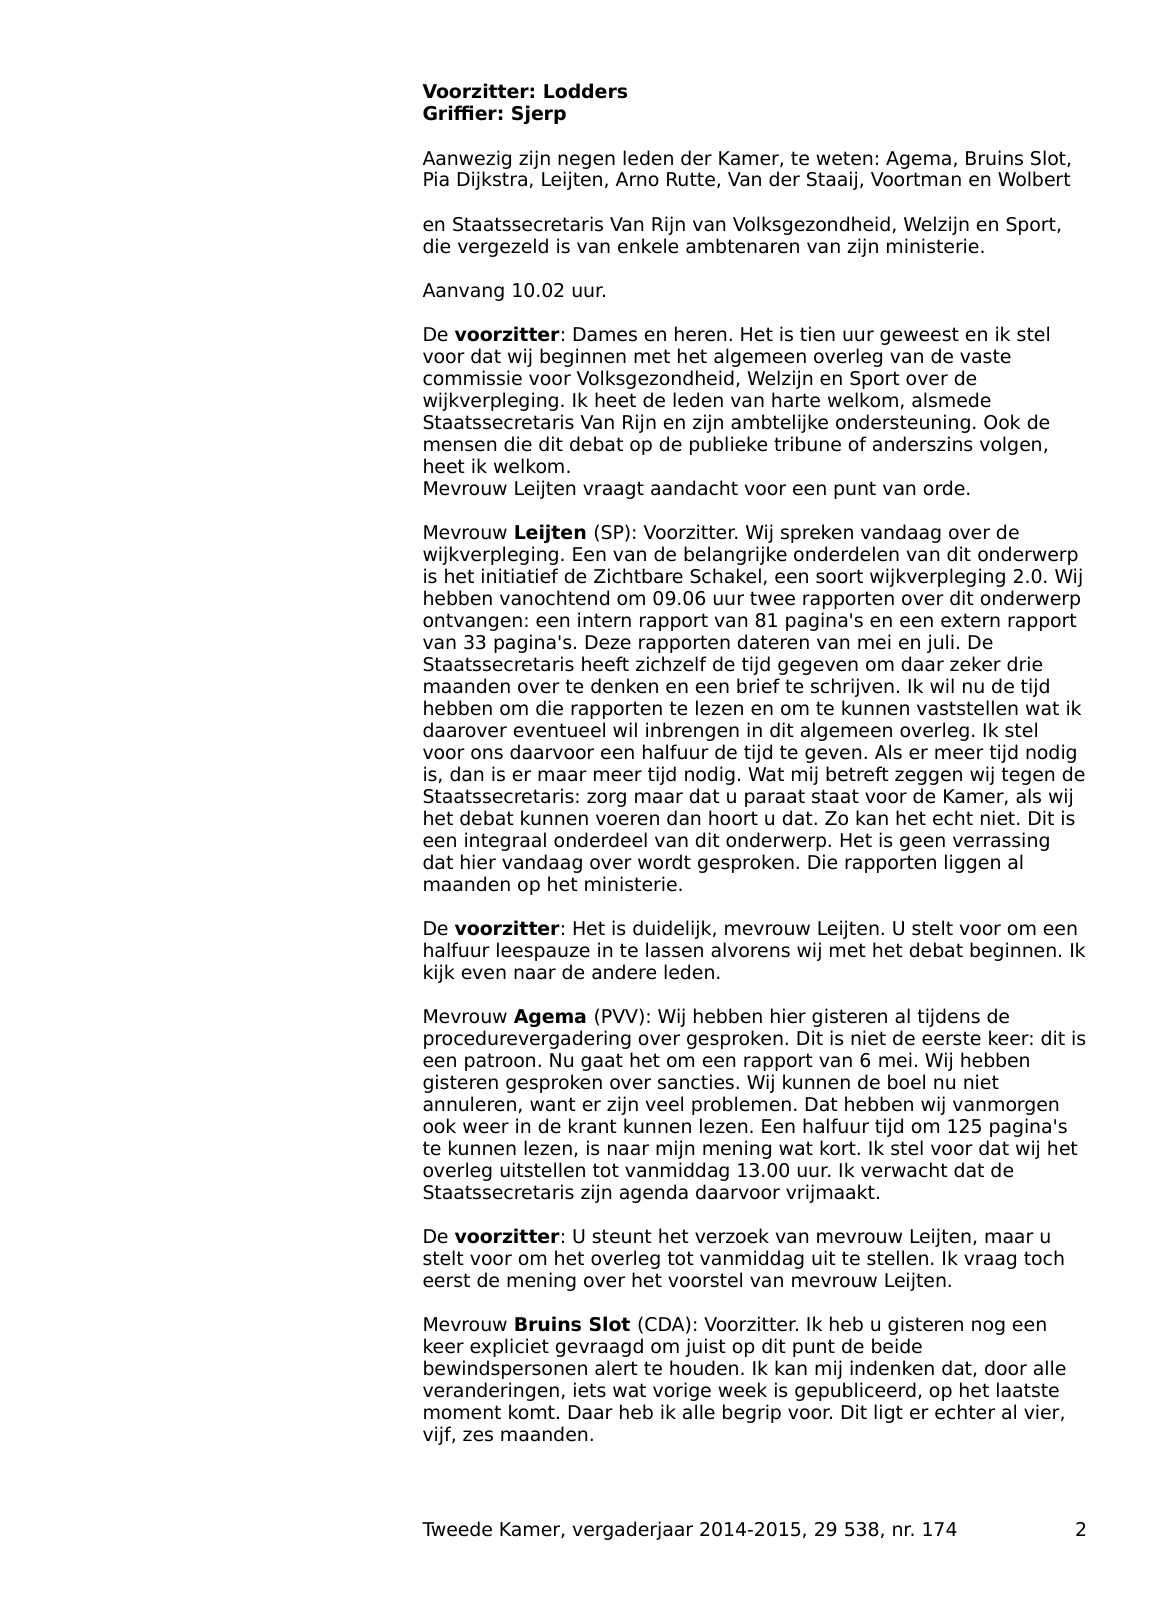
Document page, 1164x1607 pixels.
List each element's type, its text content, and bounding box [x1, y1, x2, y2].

text Aanvang 10.02 uur. [422, 280, 1087, 302]
text Mevrouw Agema (PVV): Wij hebben hier gisteren al tijdens de procedurevergadering over gesproken. Dit is niet de eerste keer: dit is een patroon. Nu gaat het om een rapport van 6 mei. Wij hebben gisteren gesproken over sancties. Wij kunnen de boel nu niet annuleren, want er zijn veel problemen. Dat hebben wij vanmorgen ook weer in de krant kunnen lezen. Een halfuur tijd om 125 pagina's te kunnen lezen, is naar mijn mening wat kort. Ik stel voor dat wij het overleg uitstellen tot vanmiddag 13.00 uur. Ik verwacht dat de Staatssecretaris zijn agenda daarvoor vrijmaakt. [422, 1006, 1087, 1204]
text Mevrouw Leijten vraagt aandacht voor een punt van orde. [422, 478, 1087, 500]
text Griffier: Sjerp [422, 103, 1087, 125]
text De voorzitter: Het is duidelijk, mevrouw Leijten. U stelt voor om een halfuur leespauze in te lassen alvorens wij met het debat beginnen. Ik kijk even naar de andere leden. [422, 918, 1087, 984]
text en Staatssecretaris Van Rijn van Volksgezondheid, Welzijn en Sport, die vergezeld is van enkele ambtenaren van zijn ministerie. [422, 213, 1087, 257]
text Mevrouw Leijten (SP): Voorzitter. Wij spreken vandaag over de wijkverpleging. Een van de belangrijke onderdelen van dit onderwerp is het initiatief de Zichtbare Schakel, een soort wijkverpleging 2.0. Wij hebben vanochtend om 09.06 uur twee rapporten over dit onderwerp ontvangen: een intern rapport van 81 pagina's en een extern rapport van 33 pagina's. Deze rapporten dateren van mei en juli. De Staatssecretaris heeft zichzelf de tijd gegeven om daar zeker drie maanden over te denken en een brief te schrijven. Ik wil nu de tijd hebben om die rapporten te lezen en om te kunnen vaststellen wat ik daarover eventueel wil inbrengen in dit algemeen overleg. Ik stel voor ons daarvoor een halfuur de tijd te geven. Als er meer tijd nodig is, dan is er maar meer tijd nodig. Wat mij betreft zeggen wij tegen de Staatssecretaris: zorg maar dat u paraat staat voor de Kamer, als wij het debat kunnen voeren dan hoort u dat. Zo kan het echt niet. Dit is een integraal onderdeel van dit onderwerp. Het is geen verrassing dat hier vandaag over wordt gesproken. Die rapporten liggen al maanden op het ministerie. [422, 522, 1087, 896]
text Voorzitter: Lodders [422, 81, 1087, 103]
text De voorzitter: Dames en heren. Het is tien uur geweest en ik stel voor dat wij beginnen met het algemeen overleg van de vaste commissie voor Volksgezondheid, Welzijn en Sport over de wijkverpleging. Ik heet de leden van harte welkom, alsmede Staatssecretaris Van Rijn en zijn ambtelijke ondersteuning. Ook de mensen die dit debat op de publieke tribune of anderszins volgen, heet ik welkom. [422, 324, 1087, 478]
text Mevrouw Bruins Slot (CDA): Voorzitter. Ik heb u gisteren nog een keer expliciet gevraagd om juist op dit punt de beide bewindspersonen alert te houden. Ik kan mij indenken dat, door alle veranderingen, iets wat vorige week is gepubliceerd, op het laatste moment komt. Daar heb ik alle begrip voor. Dit ligt er echter al vier, vijf, zes maanden. [422, 1314, 1087, 1446]
text Aanwezig zijn negen leden der Kamer, te weten: Agema, Bruins Slot, Pia Dijkstra, Leijten, Arno Rutte, Van der Staaij, Voortman en Wolbert [422, 147, 1087, 191]
text De voorzitter: U steunt het verzoek van mevrouw Leijten, maar u stelt voor om het overleg tot vanmiddag uit te stellen. Ik vraag toch eerst de mening over het voorstel van mevrouw Leijten. [422, 1226, 1087, 1292]
